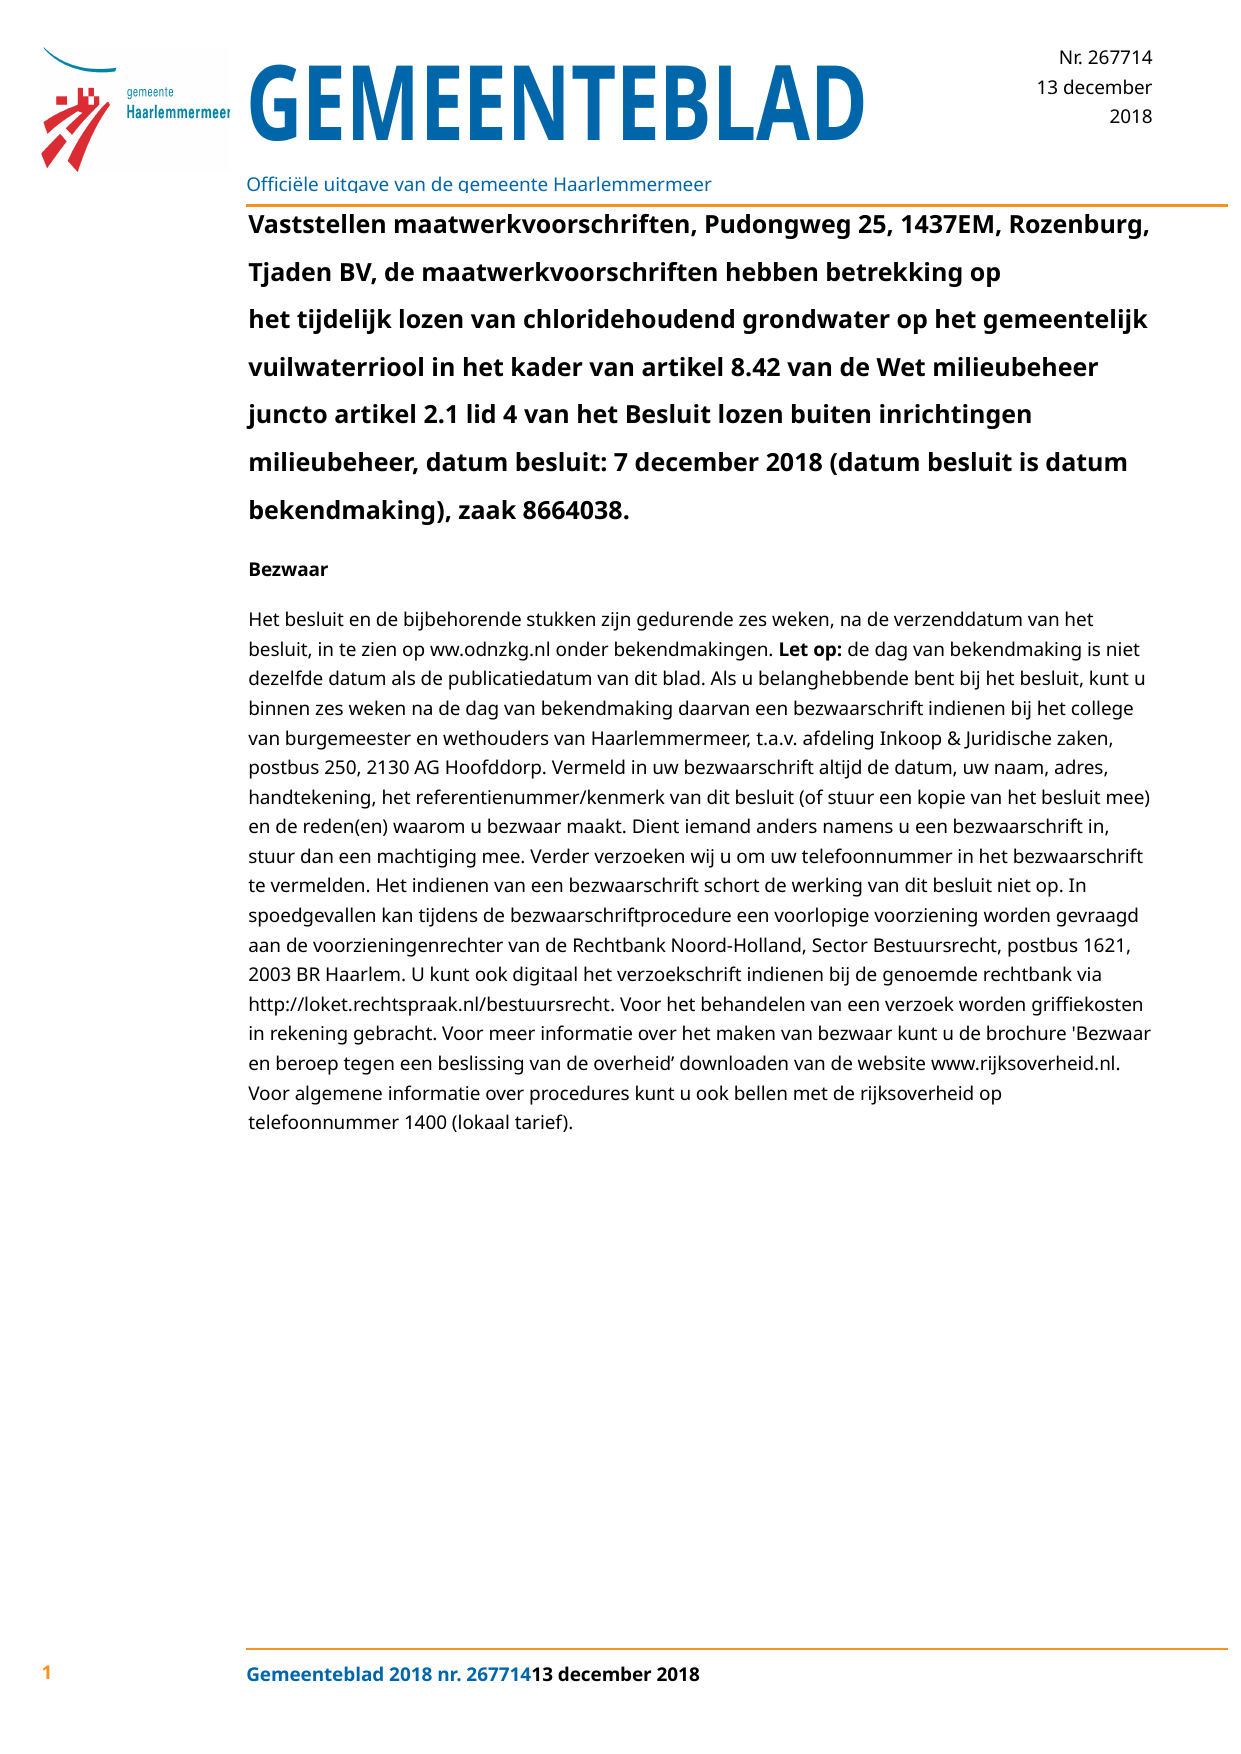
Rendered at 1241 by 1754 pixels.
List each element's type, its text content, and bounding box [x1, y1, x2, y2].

picture [41, 47, 231, 172]
text Bezwaar [248, 556, 1152, 582]
text Het besluit en de bijbehorende stukken zijn gedurende zes weken, na de verzenddatum van het besluit, in te zien op ww.odnzkg.nl onder bekendmakingen. Let op: de dag van bekendmaking is niet dezelfde datum als de publicatiedatum van dit blad. Als u belanghebbende bent bij het besluit, kunt u binnen zes weken na de dag van bekendmaking daarvan een bezwaarschrift indienen bij het college van burgemeester en wethouders van Haarlemmermeer, t.a.v. afdeling Inkoop & Juridische zaken, postbus 250, 2130 AG Hoofddorp. Vermeld in uw bezwaarschrift altijd de datum, uw naam, adres, handtekening, het referentienummer/kenmerk van dit besluit (of stuur een kopie van het besluit mee) en de reden(en) waarom u bezwaar maakt. Dient iemand anders namens u een bezwaarschrift in, stuur dan een machtiging mee. Verder verzoeken wij u om uw telefoonnummer in het bezwaarschrift te vermelden. Het indienen van een bezwaarschrift schort de werking van dit besluit niet op. In spoedgevallen kan tijdens de bezwaarschriftprocedure een voorlopige voorziening worden gevraagd aan de voorzieningenrechter van de Rechtbank Noord-Holland, Sector Bestuursrecht, postbus 1621, 2003 BR Haarlem. U kunt ook digitaal het verzoekschrift indienen bij de genoemde rechtbank via http://loket.rechtspraak.nl/bestuursrecht. Voor het behandelen van een verzoek worden griffiekosten in rekening gebracht. Voor meer informatie over het maken van bezwaar kunt u de brochure 'Bezwaar en beroep tegen een beslissing van de overheid’ downloaden van de website www.rijksoverheid.nl. Voor algemene informatie over procedures kunt u ook bellen met de rijksoverheid op telefoonnummer 1400 (lokaal tarief). [248, 606, 1152, 1135]
text Vaststellen maatwerkvoorschriften, Pudongweg 25, 1437EM, Rozenburg, Tjaden BV, de maatwerkvoorschriften hebben betrekking op het tijdelijk lozen van chloridehoudend grondwater op het gemeentelijk vuilwaterriool in het kader van artikel 8.42 van de Wet milieubeheer juncto artikel 2.1 lid 4 van het Besluit lozen buiten inrichtingen milieubeheer, datum besluit: 7 december 2018 (datum besluit is datum bekendmaking), zaak 8664038. [248, 207, 1152, 526]
